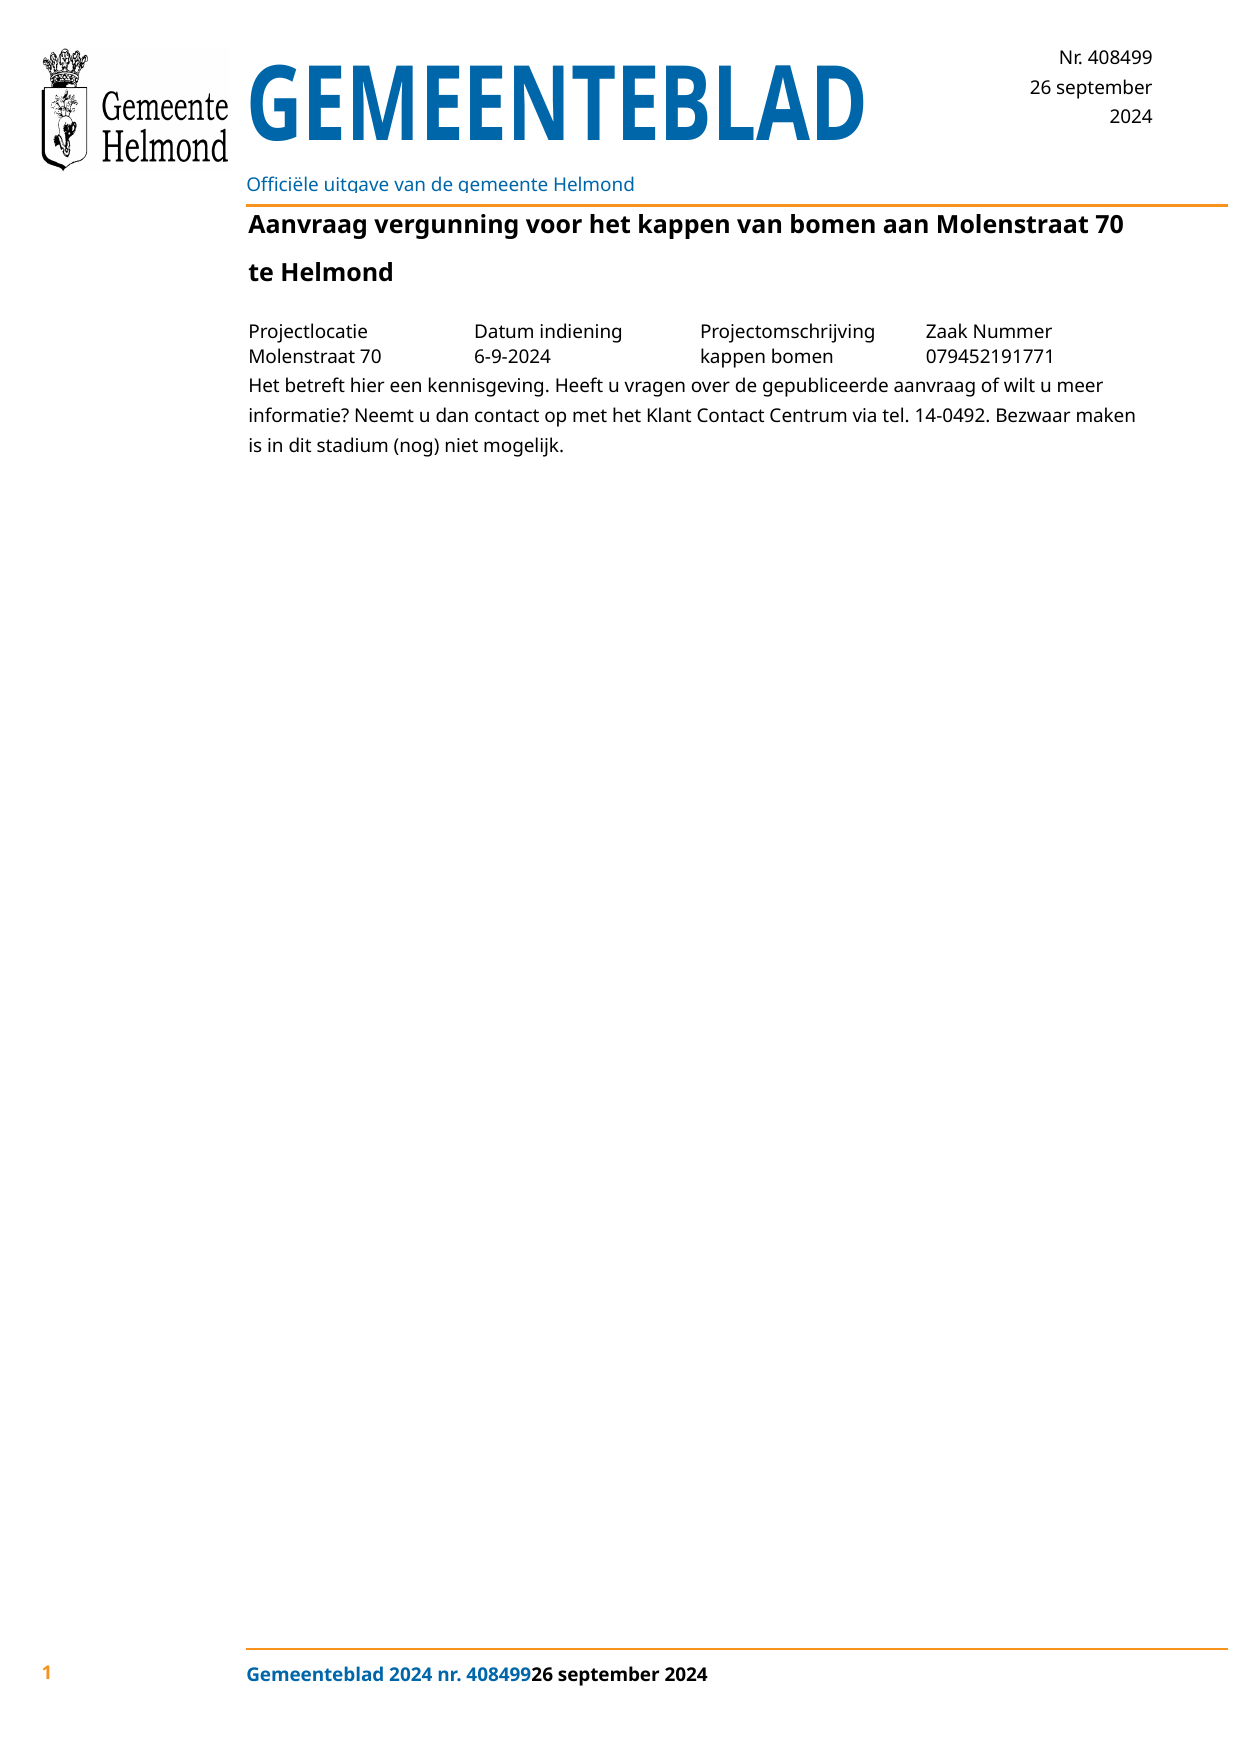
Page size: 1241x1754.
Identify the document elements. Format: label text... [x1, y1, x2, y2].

text Aanvraag vergunning voor het kappen van bomen aan Molenstraat 70 te Helmond [248, 207, 1152, 288]
table_cell Molenstraat 70 [248, 344, 474, 369]
table_header Datum indiening [474, 318, 700, 344]
text Het betreft hier een kennisgeving. Heeft u vragen over de gepubliceerde aanvraag of wilt u meer informatie? Neemt u dan contact op met het Klant Contact Centrum via tel. 14-0492. Bezwaar maken is in dit stadium (nog) niet mogelijk. [248, 373, 1152, 458]
picture [41, 47, 231, 172]
table_header Zaak Nummer [926, 318, 1152, 344]
table_cell 6-9-2024 [474, 344, 700, 369]
table_header Projectlocatie [248, 318, 474, 344]
table_header Projectomschrijving [700, 318, 926, 344]
table_cell 079452191771 [926, 344, 1152, 369]
table_cell kappen bomen [700, 344, 926, 369]
